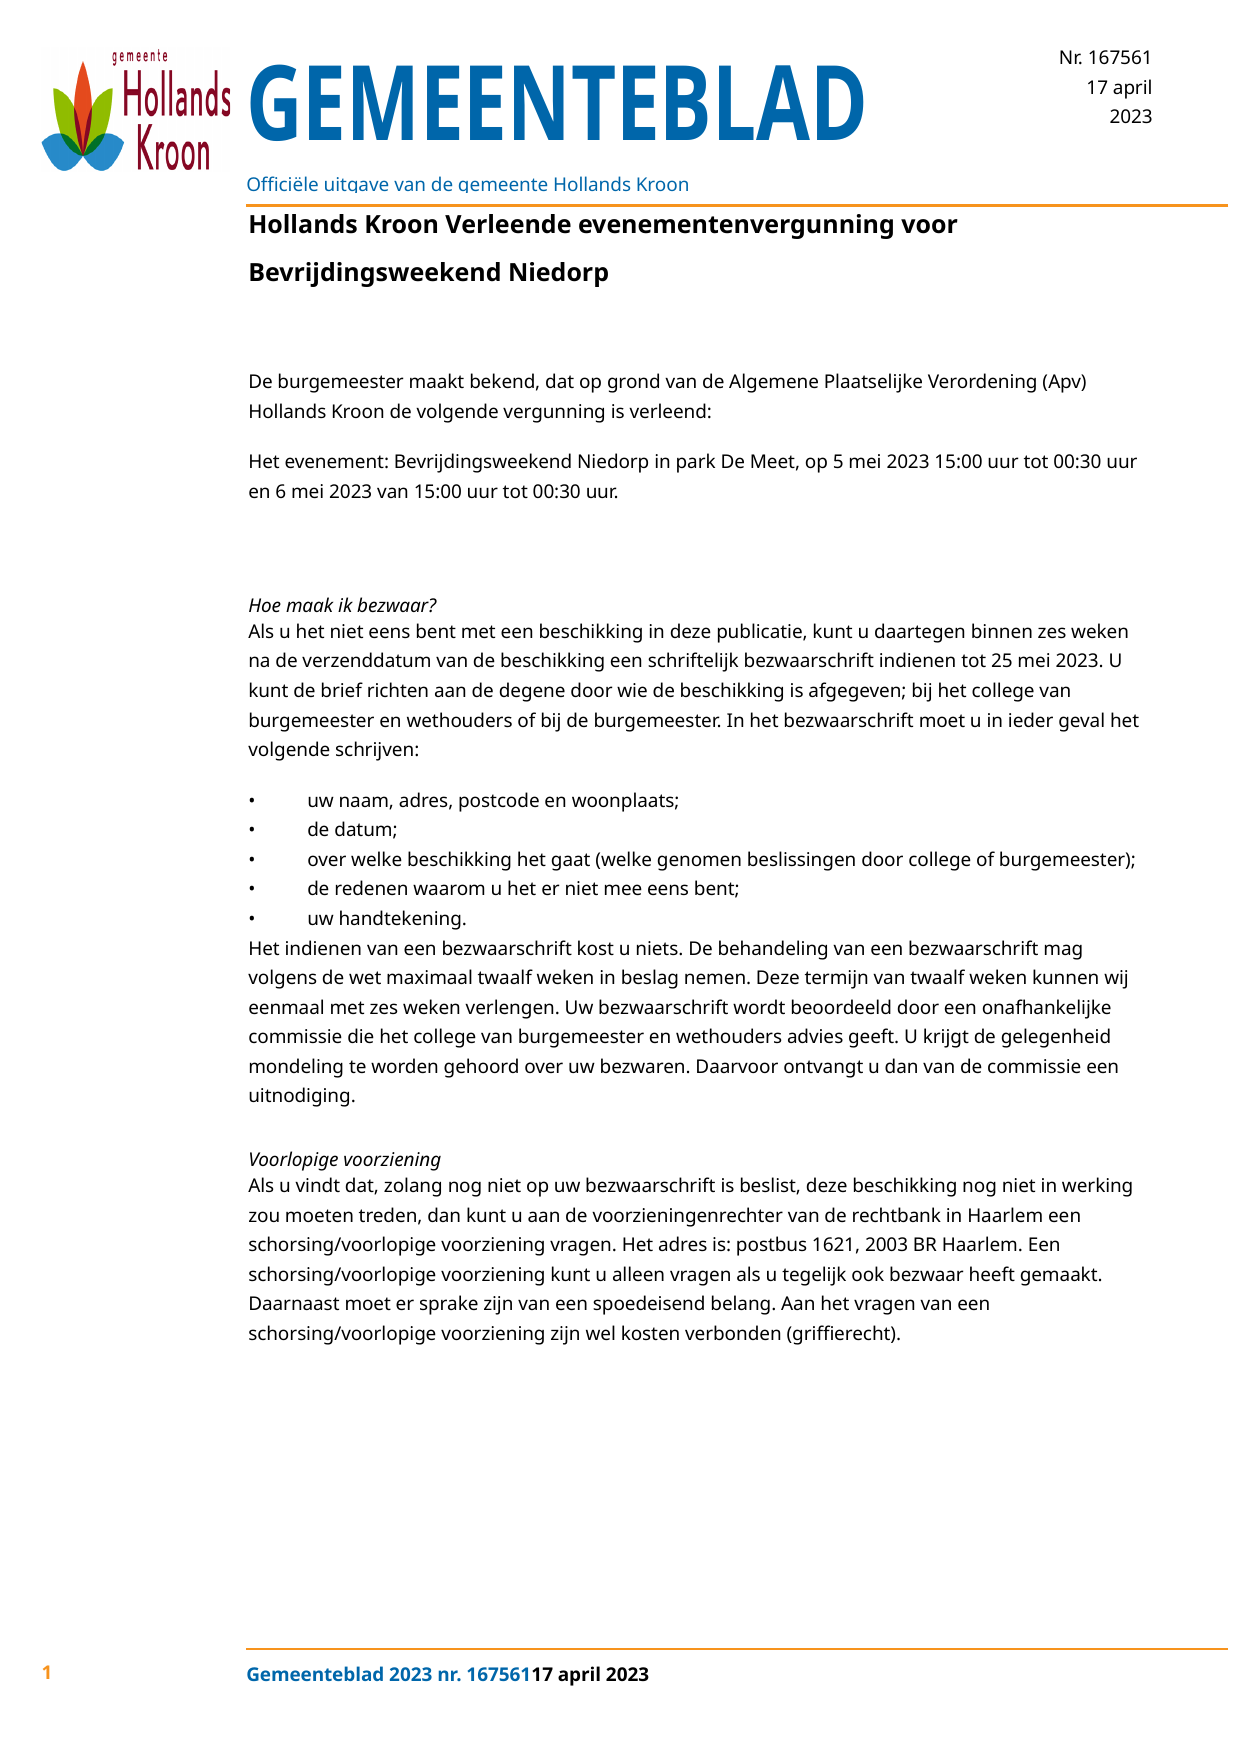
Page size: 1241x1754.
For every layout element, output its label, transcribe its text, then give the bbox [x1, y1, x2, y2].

list uw handtekening. [248, 905, 1152, 931]
text Het evenement: Bevrijdingsweekend Niedorp in park De Meet, op 5 mei 2023 15:00 uur tot 00:30 uur en 6 mei 2023 van 15:00 uur tot 00:30 uur. [248, 448, 1152, 504]
text Als u het niet eens bent met een beschikking in deze publicatie, kunt u daartegen binnen zes weken na de verzenddatum van de beschikking een schriftelijk bezwaarschrift indienen tot 25 mei 2023. U kunt de brief richten aan de degene door wie de beschikking is afgegeven; bij het college van burgemeester en wethouders of bij de burgemeester. In het bezwaarschrift moet u in ieder geval het volgende schrijven: [248, 618, 1152, 762]
list uw naam, adres, postcode en woonplaats; [248, 787, 1152, 812]
text Hoe maak ik bezwaar? [248, 592, 1152, 618]
text Voorlopige voorziening [248, 1147, 1152, 1172]
list de datum; [248, 816, 1152, 842]
text Als u vindt dat, zolang nog niet op uw bezwaarschrift is beslist, deze beschikking nog niet in werking zou moeten treden, dan kunt u aan de voorzieningenrechter van de rechtbank in Haarlem een schorsing/voorlopige voorziening vragen. Het adres is: postbus 1621, 2003 BR Haarlem. Een schorsing/voorlopige voorziening kunt u alleen vragen als u tegelijk ook bezwaar heeft gemaakt. Daarnaast moet er sprake zijn van een spoedeisend belang. Aan het vragen van een schorsing/voorlopige voorziening zijn wel kosten verbonden (griffierecht). [248, 1172, 1152, 1346]
list over welke beschikking het gaat (welke genomen beslissingen door college of burgemeester); [248, 846, 1152, 872]
picture [41, 47, 231, 172]
text De burgemeester maakt bekend, dat op grond van de Algemene Plaatselijke Verordening (Apv) Hollands Kroon de volgende vergunning is verleend: [248, 368, 1152, 424]
text Het indienen van een bezwaarschrift kost u niets. De behandeling van een bezwaarschrift mag volgens de wet maximaal twaalf weken in beslag nemen. Deze termijn van twaalf weken kunnen wij eenmaal met zes weken verlengen. Uw bezwaarschrift wordt beoordeeld door een onafhankelijke commissie die het college van burgemeester en wethouders advies geeft. U krijgt de gelegenheid mondeling te worden gehoord over uw bezwaren. Daarvoor ontvangt u dan van de commissie een uitnodiging. [248, 935, 1152, 1108]
text Hollands Kroon Verleende evenementenvergunning voor Bevrijdingsweekend Niedorp [248, 207, 1152, 288]
list de redenen waarom u het er niet mee eens bent; [248, 876, 1152, 901]
